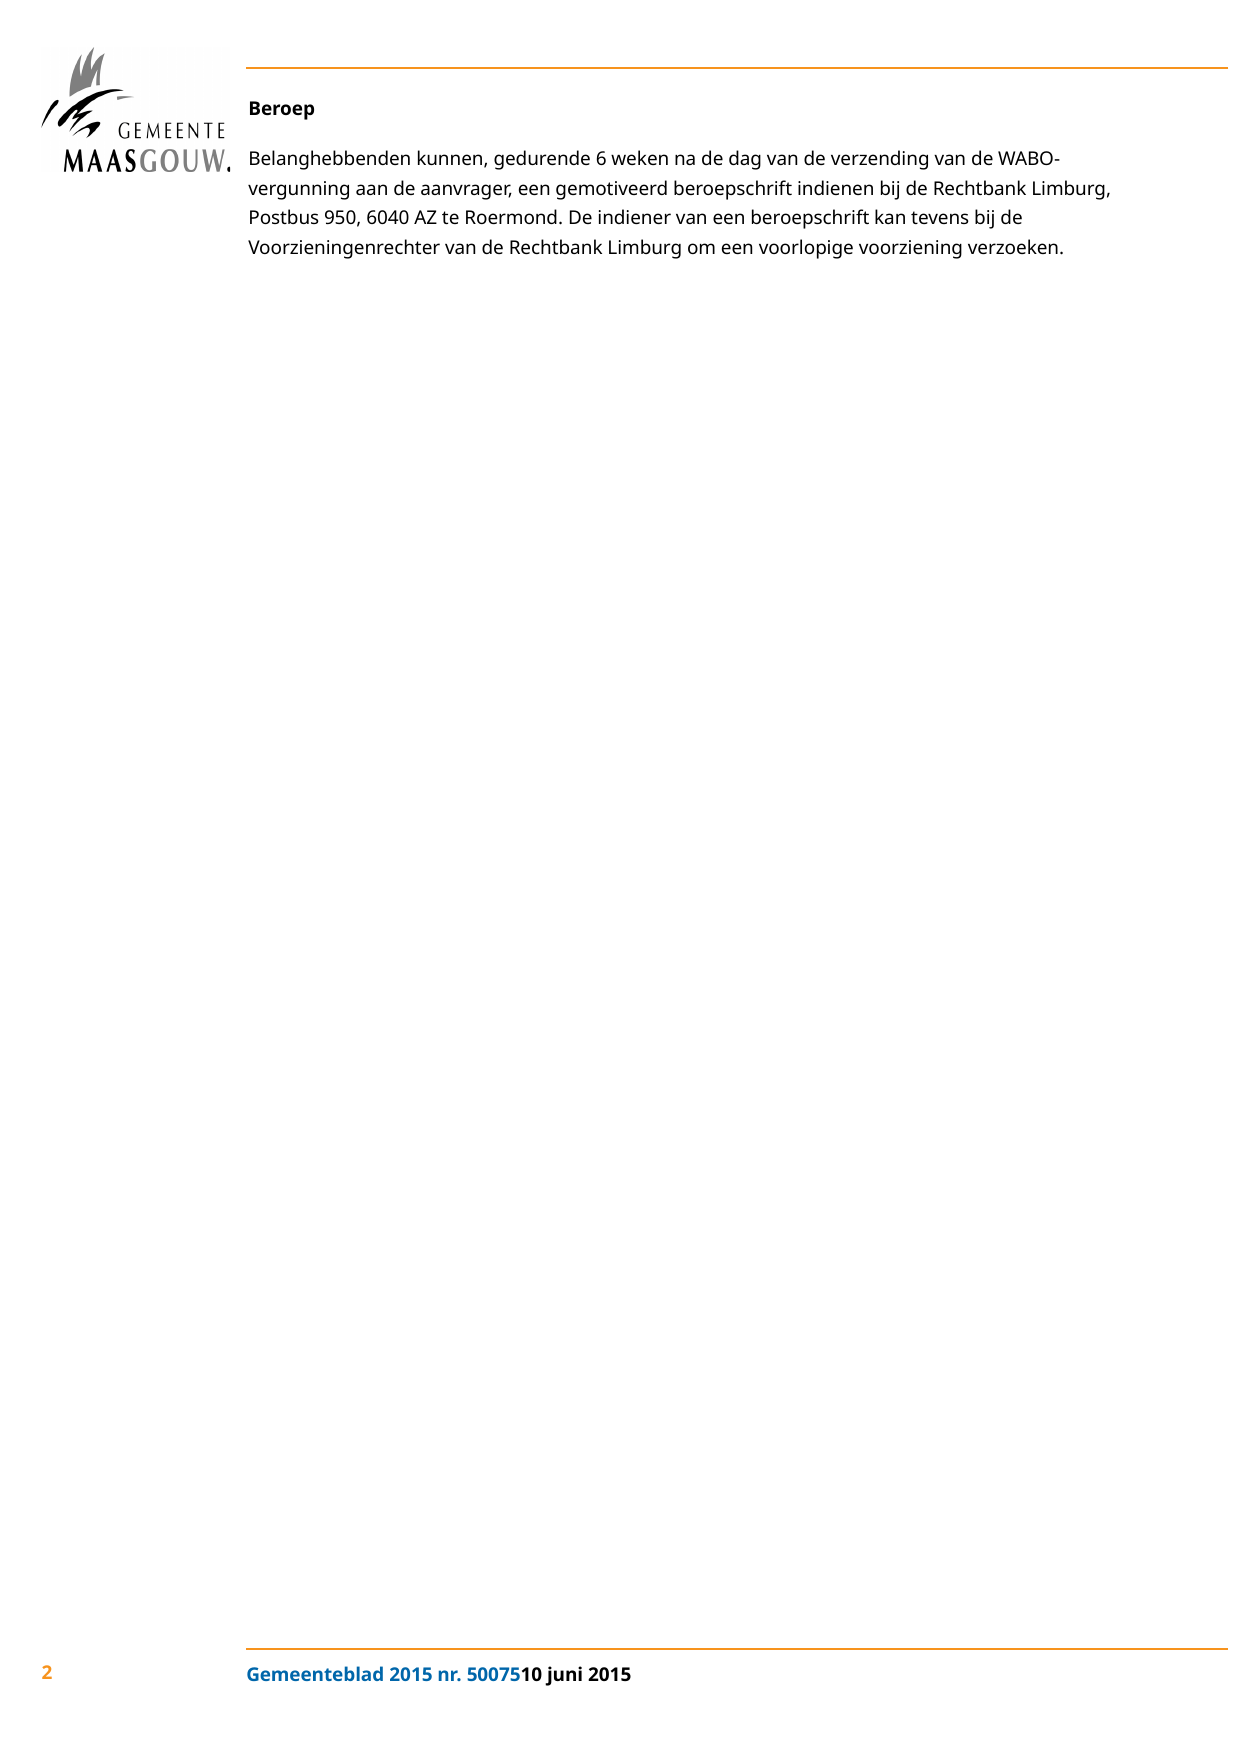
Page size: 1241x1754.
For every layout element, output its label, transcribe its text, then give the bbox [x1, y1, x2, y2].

text Beroep [248, 95, 1152, 121]
text Belanghebbenden kunnen, gedurende 6 weken na de dag van de verzending van de WABO-vergunning aan de aanvrager, een gemotiveerd beroepschrift indienen bij de Rechtbank Limburg, Postbus 950, 6040 AZ te Roermond. De indiener van een beroepschrift kan tevens bij de Voorzieningenrechter van de Rechtbank Limburg om een voorlopige voorziening verzoeken. [248, 145, 1152, 260]
picture [41, 47, 231, 172]
